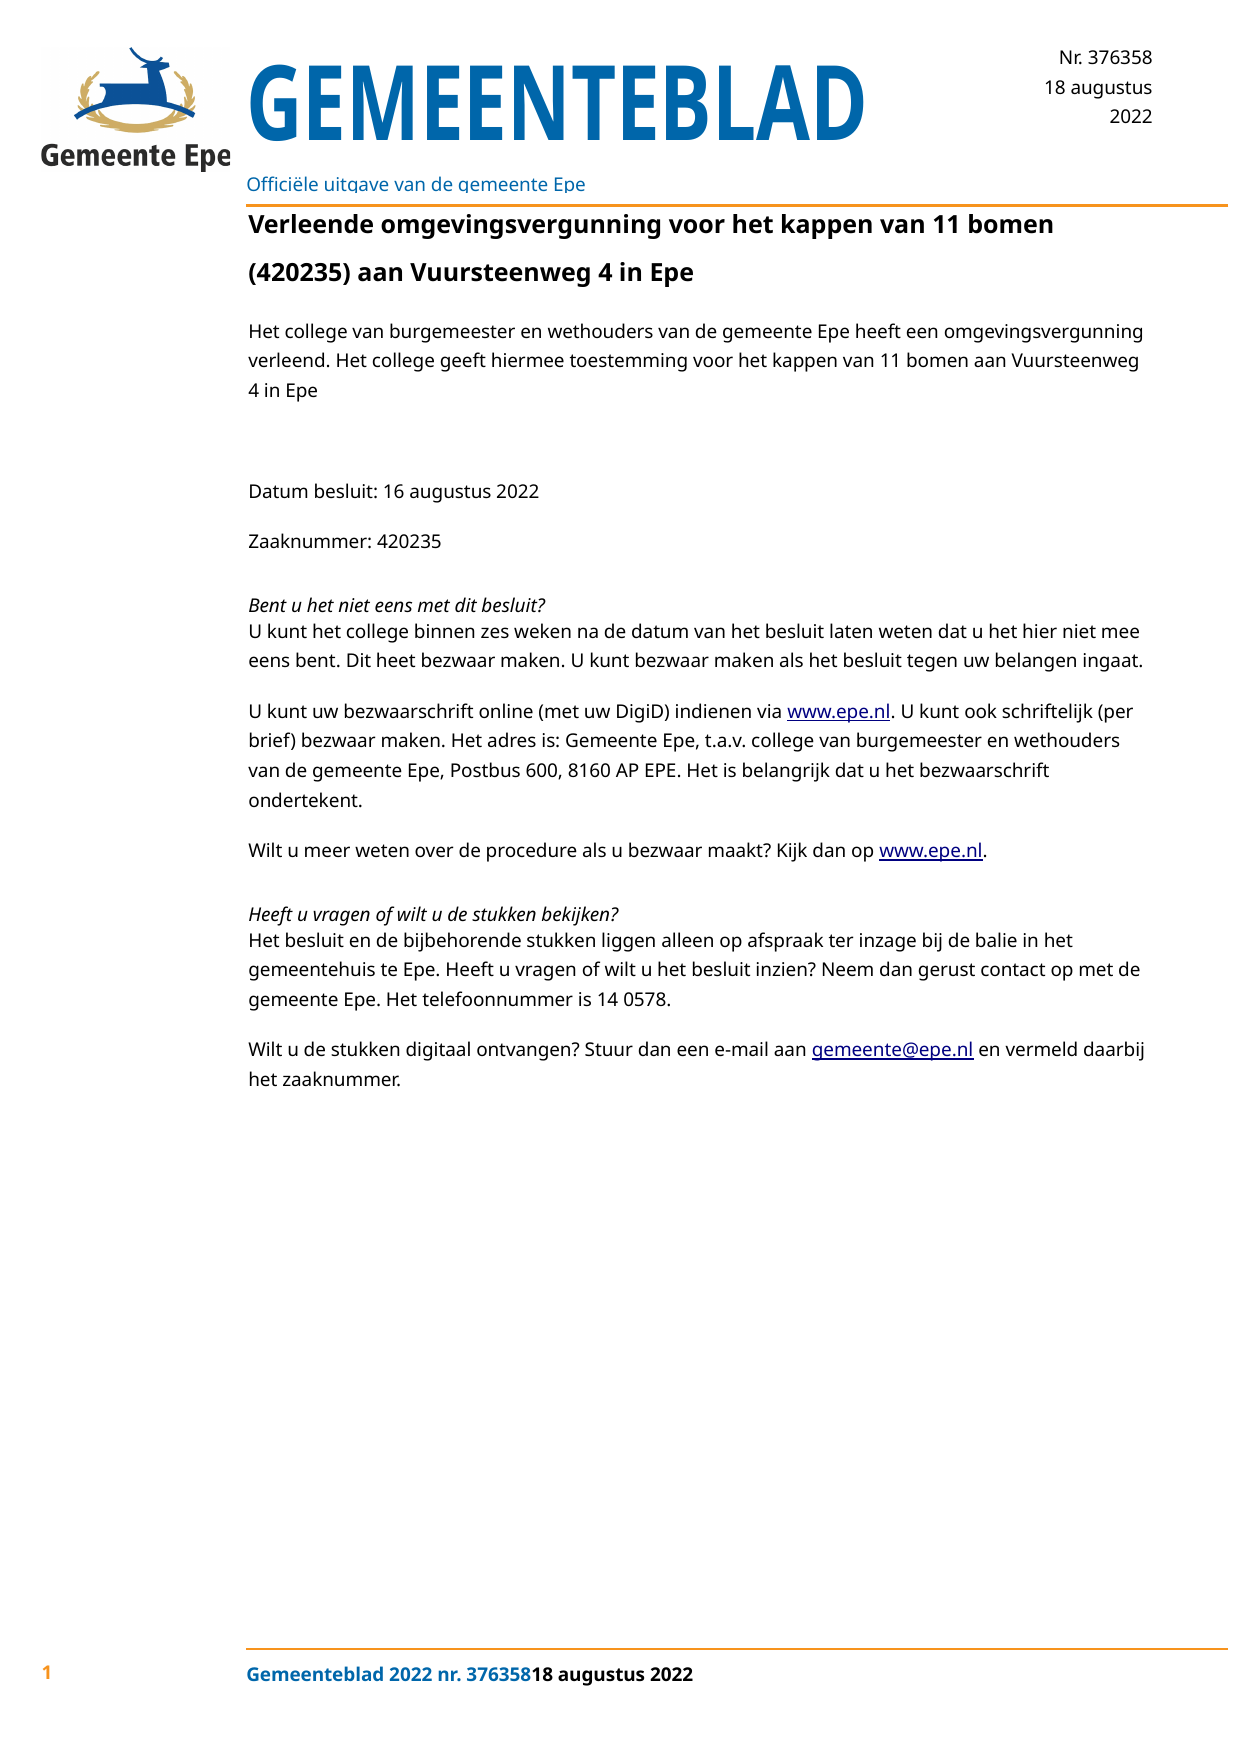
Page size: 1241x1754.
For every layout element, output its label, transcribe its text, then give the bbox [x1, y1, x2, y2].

text Het college van burgemeester en wethouders van de gemeente Epe heeft een omgevingsvergunning verleend. Het college geeft hiermee toestemming voor het kappen van 11 bomen aan Vuursteenweg 4 in Epe [248, 318, 1152, 403]
text Verleende omgevingsvergunning voor het kappen van 11 bomen (420235) aan Vuursteenweg 4 in Epe [248, 207, 1152, 288]
text Het besluit en de bijbehorende stukken liggen alleen op afspraak ter inzage bij de balie in het gemeentehuis te Epe. Heeft u vragen of wilt u het besluit inzien? Neem dan gerust contact op met de gemeente Epe. Het telefoonnummer is 14 0578. [248, 927, 1152, 1012]
text Wilt u de stukken digitaal ontvangen? Stuur dan een e-mail aan gemeente@epe.nl en vermeld daarbij het zaaknummer. [248, 1036, 1152, 1092]
text U kunt uw bezwaarschrift online (met uw DigiD) indienen via www.epe.nl. U kunt ook schriftelijk (per brief) bezwaar maken. Het adres is: Gemeente Epe, t.a.v. college van burgemeester en wethouders van de gemeente Epe, Postbus 600, 8160 AP EPE. Het is belangrijk dat u het bezwaarschrift ondertekent. [248, 698, 1152, 812]
text U kunt het college binnen zes weken na de datum van het besluit laten weten dat u het hier niet mee eens bent. Dit heet bezwaar maken. U kunt bezwaar maken als het besluit tegen uw belangen ingaat. [248, 618, 1152, 673]
text Wilt u meer weten over de procedure als u bezwaar maakt? Kijk dan op www.epe.nl. [248, 837, 1152, 863]
picture [41, 47, 231, 172]
text Zaaknummer: 420235 [248, 528, 1152, 554]
text Heeft u vragen of wilt u de stukken bekijken? [248, 901, 1152, 927]
text Datum besluit: 16 augustus 2022 [248, 478, 1152, 504]
text Bent u het niet eens met dit besluit? [248, 592, 1152, 618]
